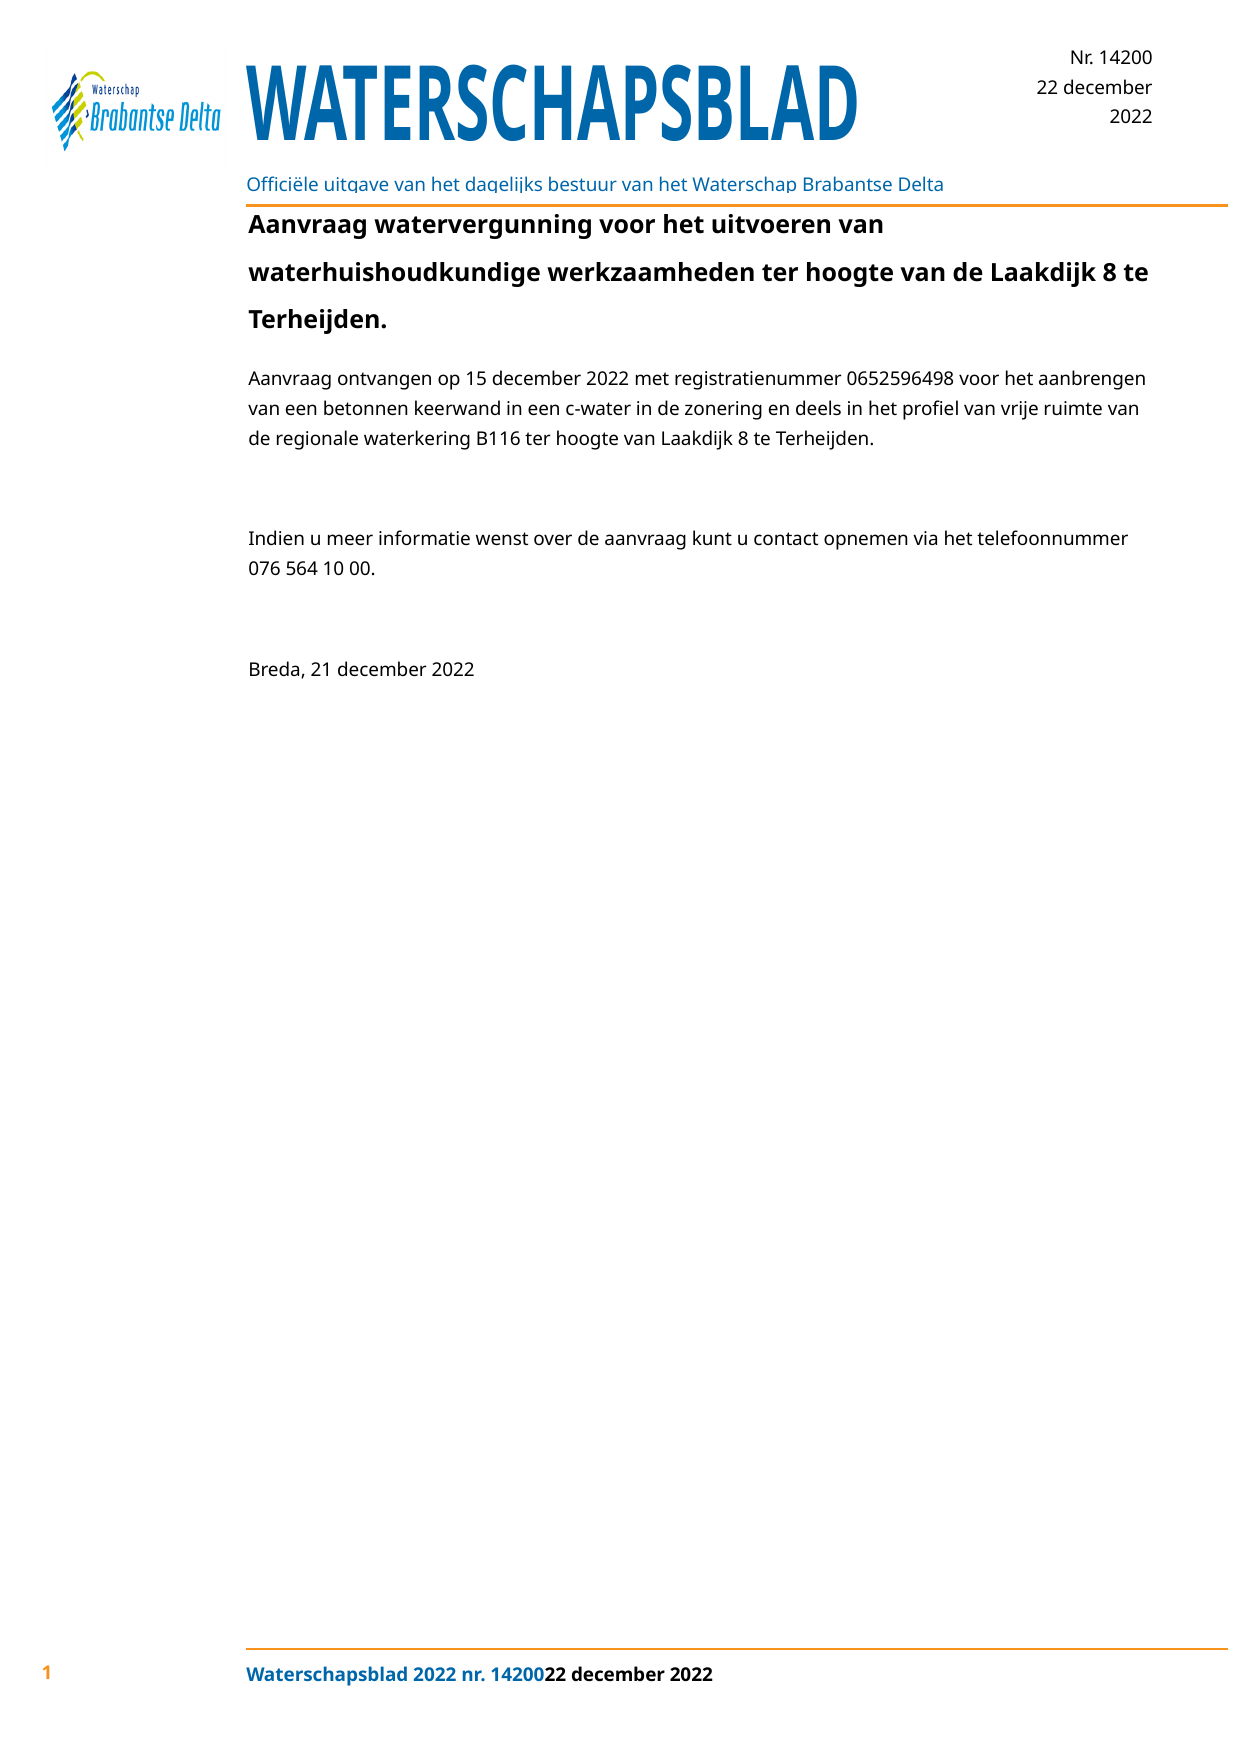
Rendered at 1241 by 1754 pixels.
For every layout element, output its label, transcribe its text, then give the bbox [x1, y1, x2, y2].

text Indien u meer informatie wenst over de aanvraag kunt u contact opnemen via het telefoonnummer 076 564 10 00. [248, 526, 1152, 581]
text Breda, 21 december 2022 [248, 656, 1152, 682]
text Aanvraag ontvangen op 15 december 2022 met registratienummer 0652596498 voor het aanbrengen van een betonnen keerwand in een c-water in de zonering en deels in het profiel van vrije ruimte van de regionale waterkering B116 ter hoogte van Laakdijk 8 te Terheijden. [248, 366, 1152, 450]
picture [41, 47, 231, 172]
text Aanvraag watervergunning voor het uitvoeren van waterhuishoudkundige werkzaamheden ter hoogte van de Laakdijk 8 te Terheijden. [248, 207, 1152, 336]
